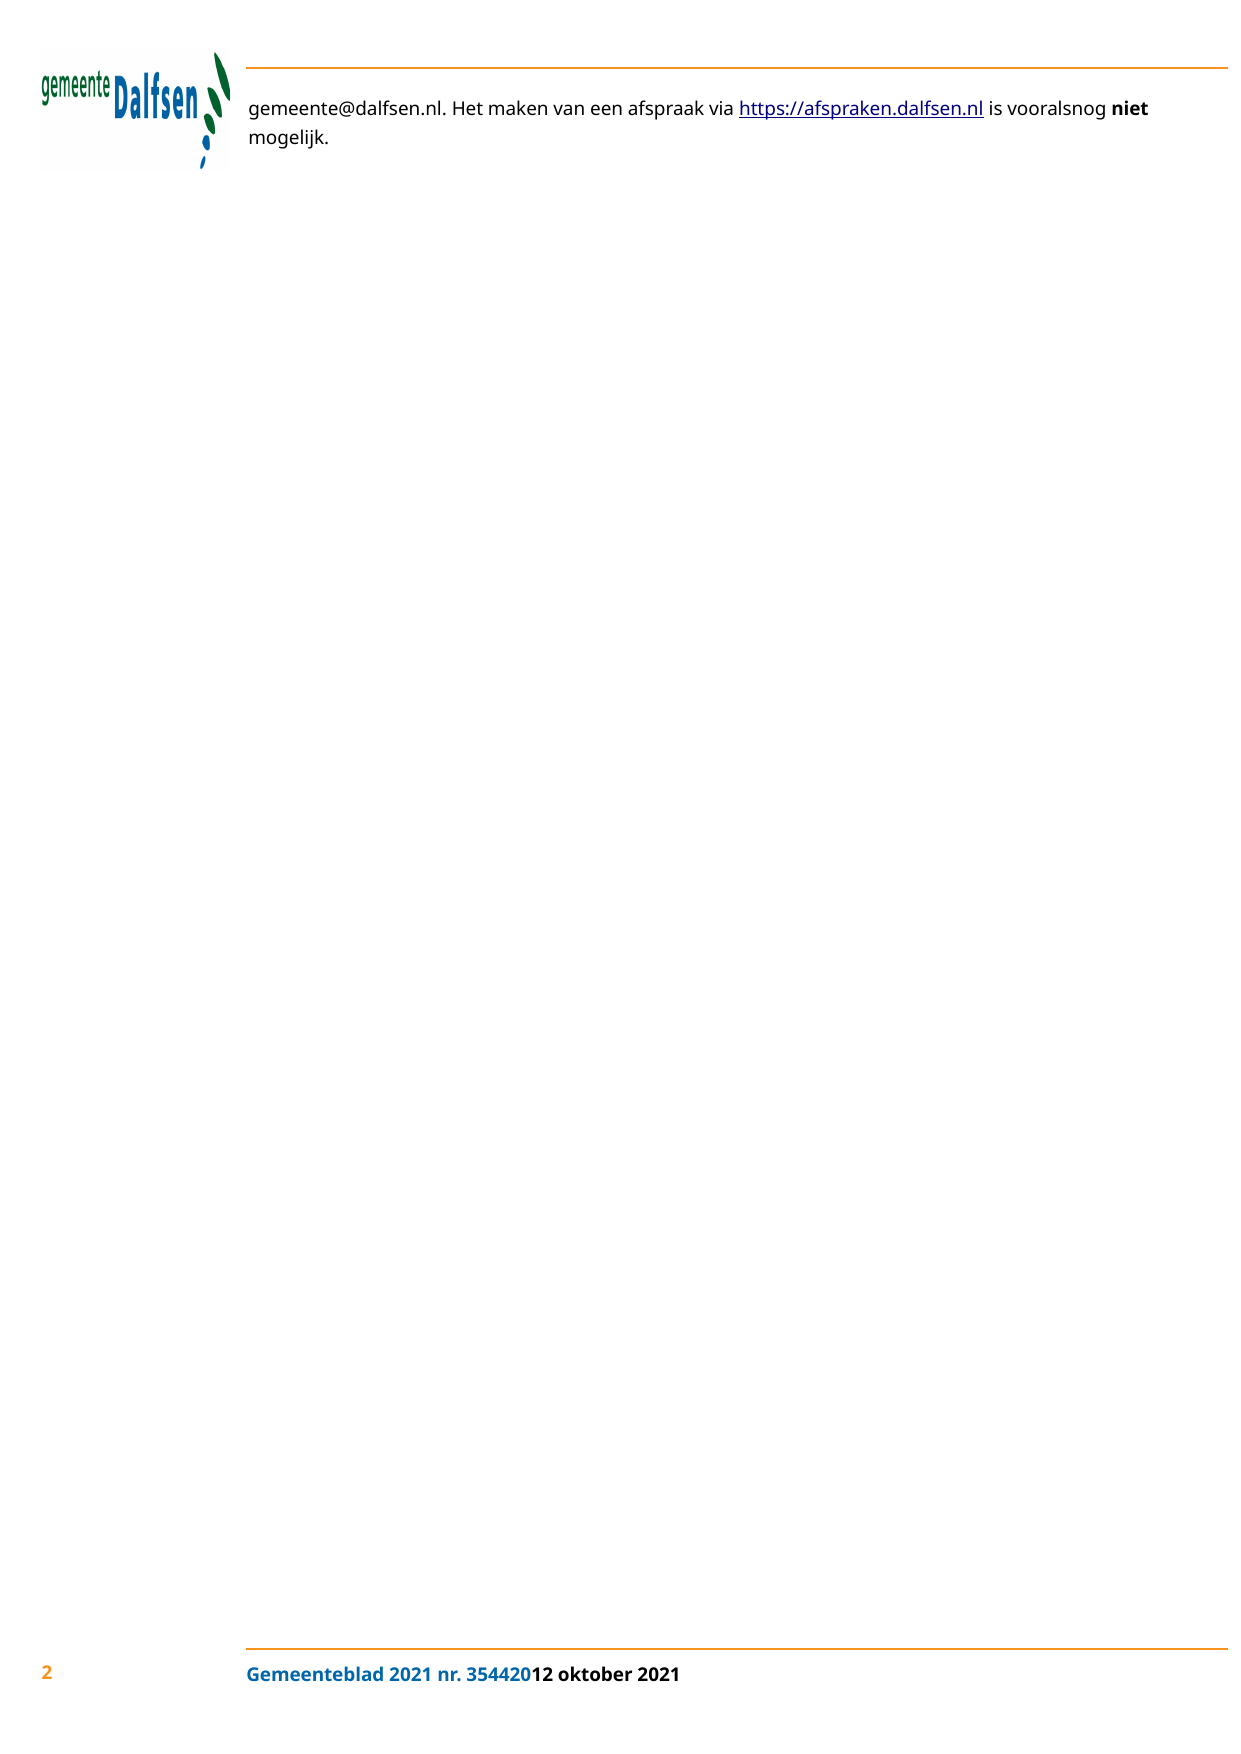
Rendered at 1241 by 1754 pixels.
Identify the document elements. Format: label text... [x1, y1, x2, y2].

text gemeente@dalfsen.nl. Het maken van een afspraak via https://afspraken.dalfsen.nl is vooralsnog niet mogelijk. [248, 95, 1152, 150]
picture [41, 47, 231, 172]
